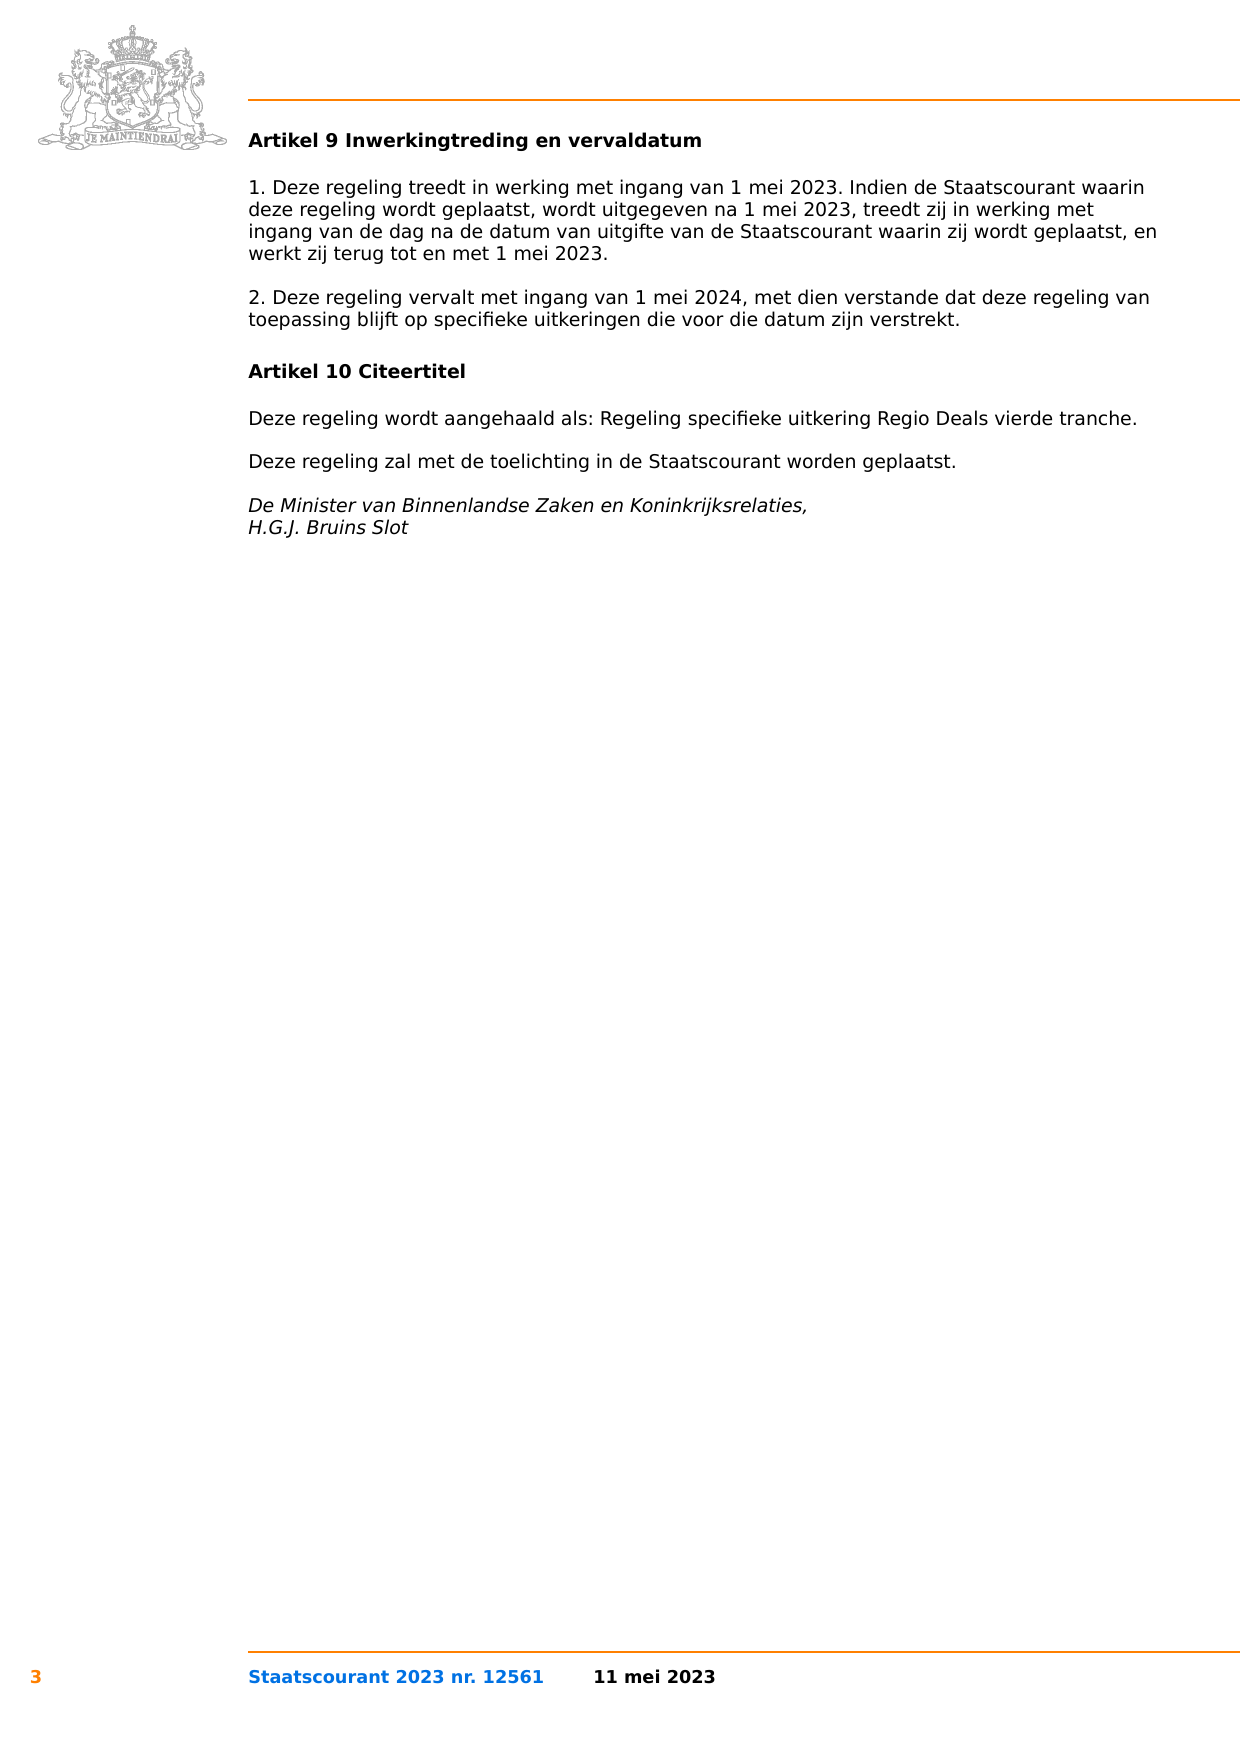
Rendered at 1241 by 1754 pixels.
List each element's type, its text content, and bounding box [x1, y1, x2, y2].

text 2. Deze regeling vervalt met ingang van 1 mei 2024, met dien verstande dat deze regeling van toepassing blijft op specifieke uitkeringen die voor die datum zijn verstrekt. [248, 287, 1163, 331]
text Deze regeling zal met de toelichting in de Staatscourant worden geplaatst. [248, 451, 1163, 473]
text Deze regeling wordt aangehaald als: Regeling specifieke uitkering Regio Deals vierde tranche. [248, 408, 1163, 429]
subtitle Artikel 10 Citeertitel [248, 361, 1163, 383]
text De Minister van Binnenlandse Zaken en Koninkrijksrelaties, H.G.J. Bruins Slot [248, 495, 1163, 539]
picture [38, 25, 227, 150]
subtitle Artikel 9 Inwerkingtreding en vervaldatum [248, 130, 1163, 152]
text 1. Deze regeling treedt in werking met ingang van 1 mei 2023. Indien de Staatscourant waarin deze regeling wordt geplaatst, wordt uitgegeven na 1 mei 2023, treedt zij in werking met ingang van de dag na de datum van uitgifte van de Staatscourant waarin zij wordt geplaatst, en werkt zij terug tot en met 1 mei 2023. [248, 177, 1163, 265]
